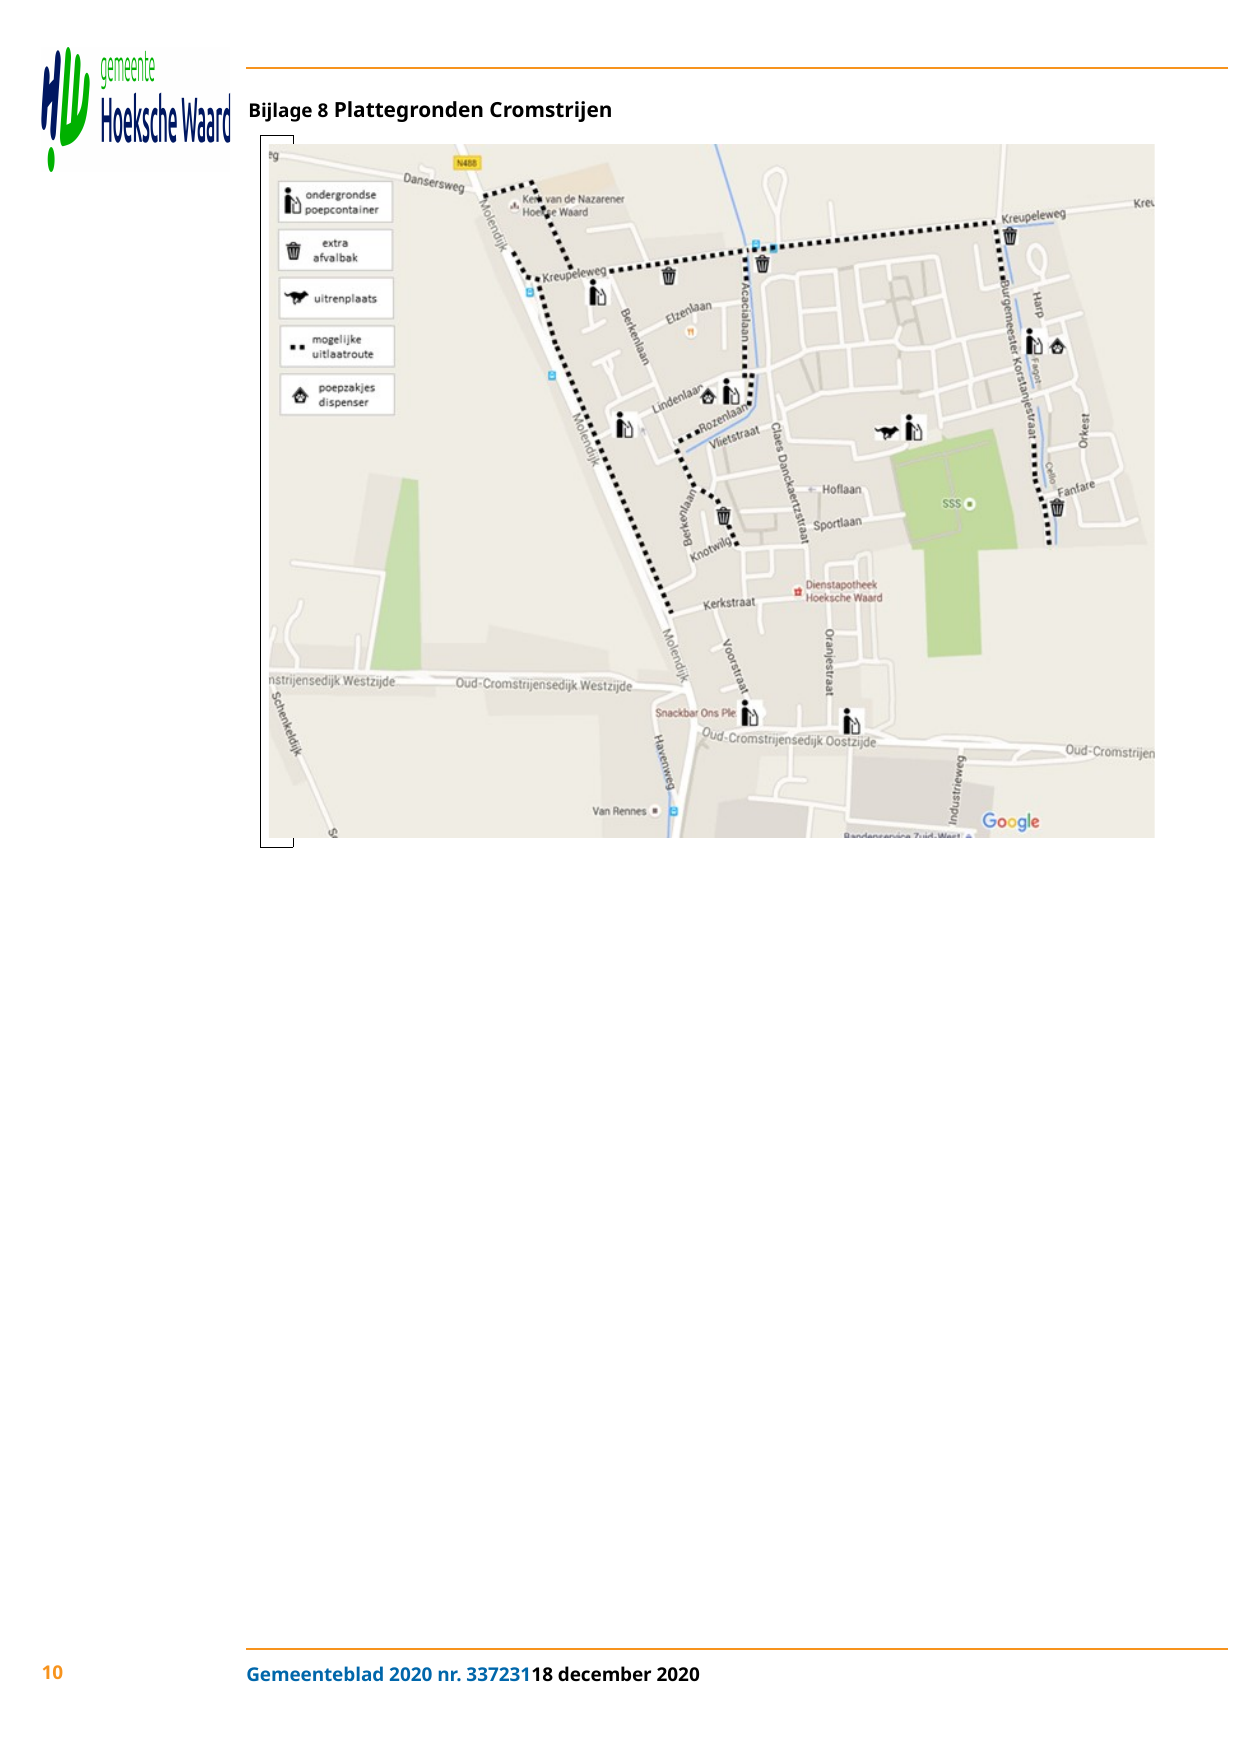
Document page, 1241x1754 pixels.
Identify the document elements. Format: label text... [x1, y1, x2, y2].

picture [268, 144, 1155, 838]
text Bijlage 8 Plattegronden Cromstrijen [248, 95, 1152, 123]
picture [41, 47, 231, 172]
